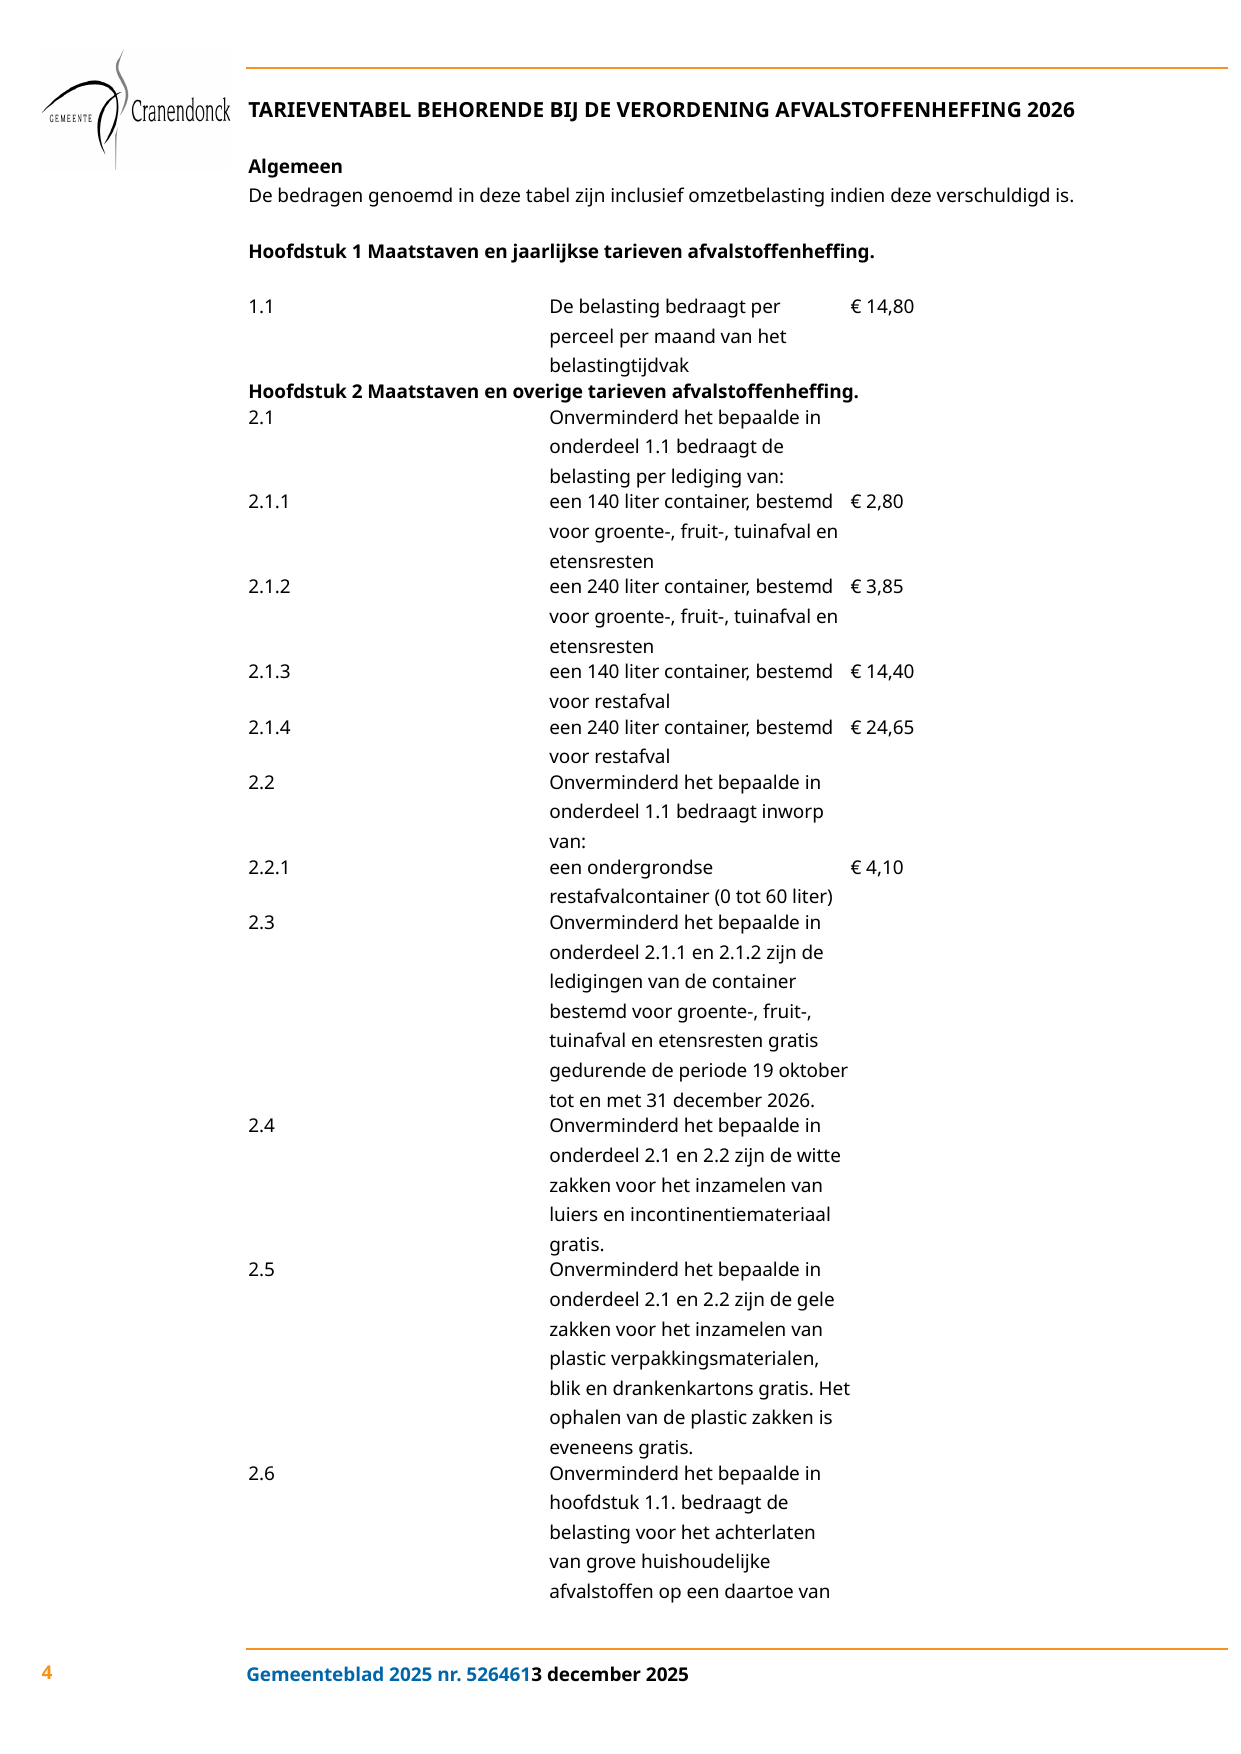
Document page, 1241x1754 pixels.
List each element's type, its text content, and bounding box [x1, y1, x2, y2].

table_cell € 3,85 [850, 574, 1152, 658]
picture [41, 47, 231, 172]
table_cell 2.1 [248, 404, 549, 489]
table_cell [850, 1257, 1152, 1460]
table_cell 2.2 [248, 769, 549, 854]
table_cell [850, 909, 1152, 1113]
table_cell Onverminderd het bepaalde in onderdeel 1.1 bedraagt inworp van: [549, 769, 850, 854]
table_cell 1.1 [248, 293, 549, 378]
table_cell 2.2.1 [248, 854, 549, 909]
table_cell [850, 1113, 1152, 1257]
table_cell 2.1.2 [248, 574, 549, 658]
table_cell Onverminderd het bepaalde in onderdeel 2.1 en 2.2 zijn de gele zakken voor het inzamelen van plastic verpakkingsmaterialen, blik en drankenkartons gratis. Het ophalen van de plastic zakken is eveneens gratis. [549, 1257, 850, 1460]
table_cell Onverminderd het bepaalde in onderdeel 2.1 en 2.2 zijn de witte zakken voor het inzamelen van luiers en incontinentiemateriaal gratis. [549, 1113, 850, 1257]
table_cell een ondergrondse restafvalcontainer (0 tot 60 liter) [549, 854, 850, 909]
table_cell 2.5 [248, 1257, 549, 1460]
table_cell De belasting bedraagt per perceel per maand van het belastingtijdvak [549, 293, 850, 378]
table_cell 2.6 [248, 1460, 549, 1604]
table_cell een 240 liter container, bestemd voor restafval [549, 714, 850, 769]
table_cell € 4,10 [850, 854, 1152, 909]
table_cell Onverminderd het bepaalde in onderdeel 1.1 bedraagt de belasting per lediging van: [549, 404, 850, 489]
table_cell 2.1.3 [248, 659, 549, 714]
table_cell Onverminderd het bepaalde in hoofdstuk 1.1. bedraagt de belasting voor het achterlaten van grove huishoudelijke afvalstoffen op een daartoe van [549, 1460, 850, 1604]
table_cell Hoofdstuk 2 Maatstaven en overige tarieven afvalstoffenheffing. [248, 378, 1152, 404]
text TARIEVENTABEL BEHORENDE BIJ DE VERORDENING AFVALSTOFFENHEFFING 2026 [248, 95, 1152, 123]
table_cell Onverminderd het bepaalde in onderdeel 2.1.1 en 2.1.2 zijn de ledigingen van de container bestemd voor groente-, fruit-, tuinafval en etensresten gratis gedurende de periode 19 oktober tot en met 31 december 2026. [549, 909, 850, 1113]
table_cell [850, 769, 1152, 854]
table_cell € 14,80 [850, 293, 1152, 378]
table_cell Hoofdstuk 1 Maatstaven en jaarlijkse tarieven afvalstoffenheffing. [248, 238, 1152, 293]
table_cell 2.1.4 [248, 714, 549, 769]
table_cell 2.4 [248, 1113, 549, 1257]
table_cell 2.1.1 [248, 489, 549, 574]
table_header Algemeen De bedragen genoemd in deze tabel zijn inclusief omzetbelasting indien deze verschuldigd is. [248, 153, 1152, 238]
table_cell € 2,80 [850, 489, 1152, 574]
table_cell [850, 1460, 1152, 1604]
table_cell € 24,65 [850, 714, 1152, 769]
table_cell een 140 liter container, bestemd voor groente-, fruit-, tuinafval en etensresten [549, 489, 850, 574]
table_cell € 14,40 [850, 659, 1152, 714]
table_cell 2.3 [248, 909, 549, 1113]
table_cell een 140 liter container, bestemd voor restafval [549, 659, 850, 714]
table_cell een 240 liter container, bestemd voor groente-, fruit-, tuinafval en etensresten [549, 574, 850, 658]
table_cell [850, 404, 1152, 489]
